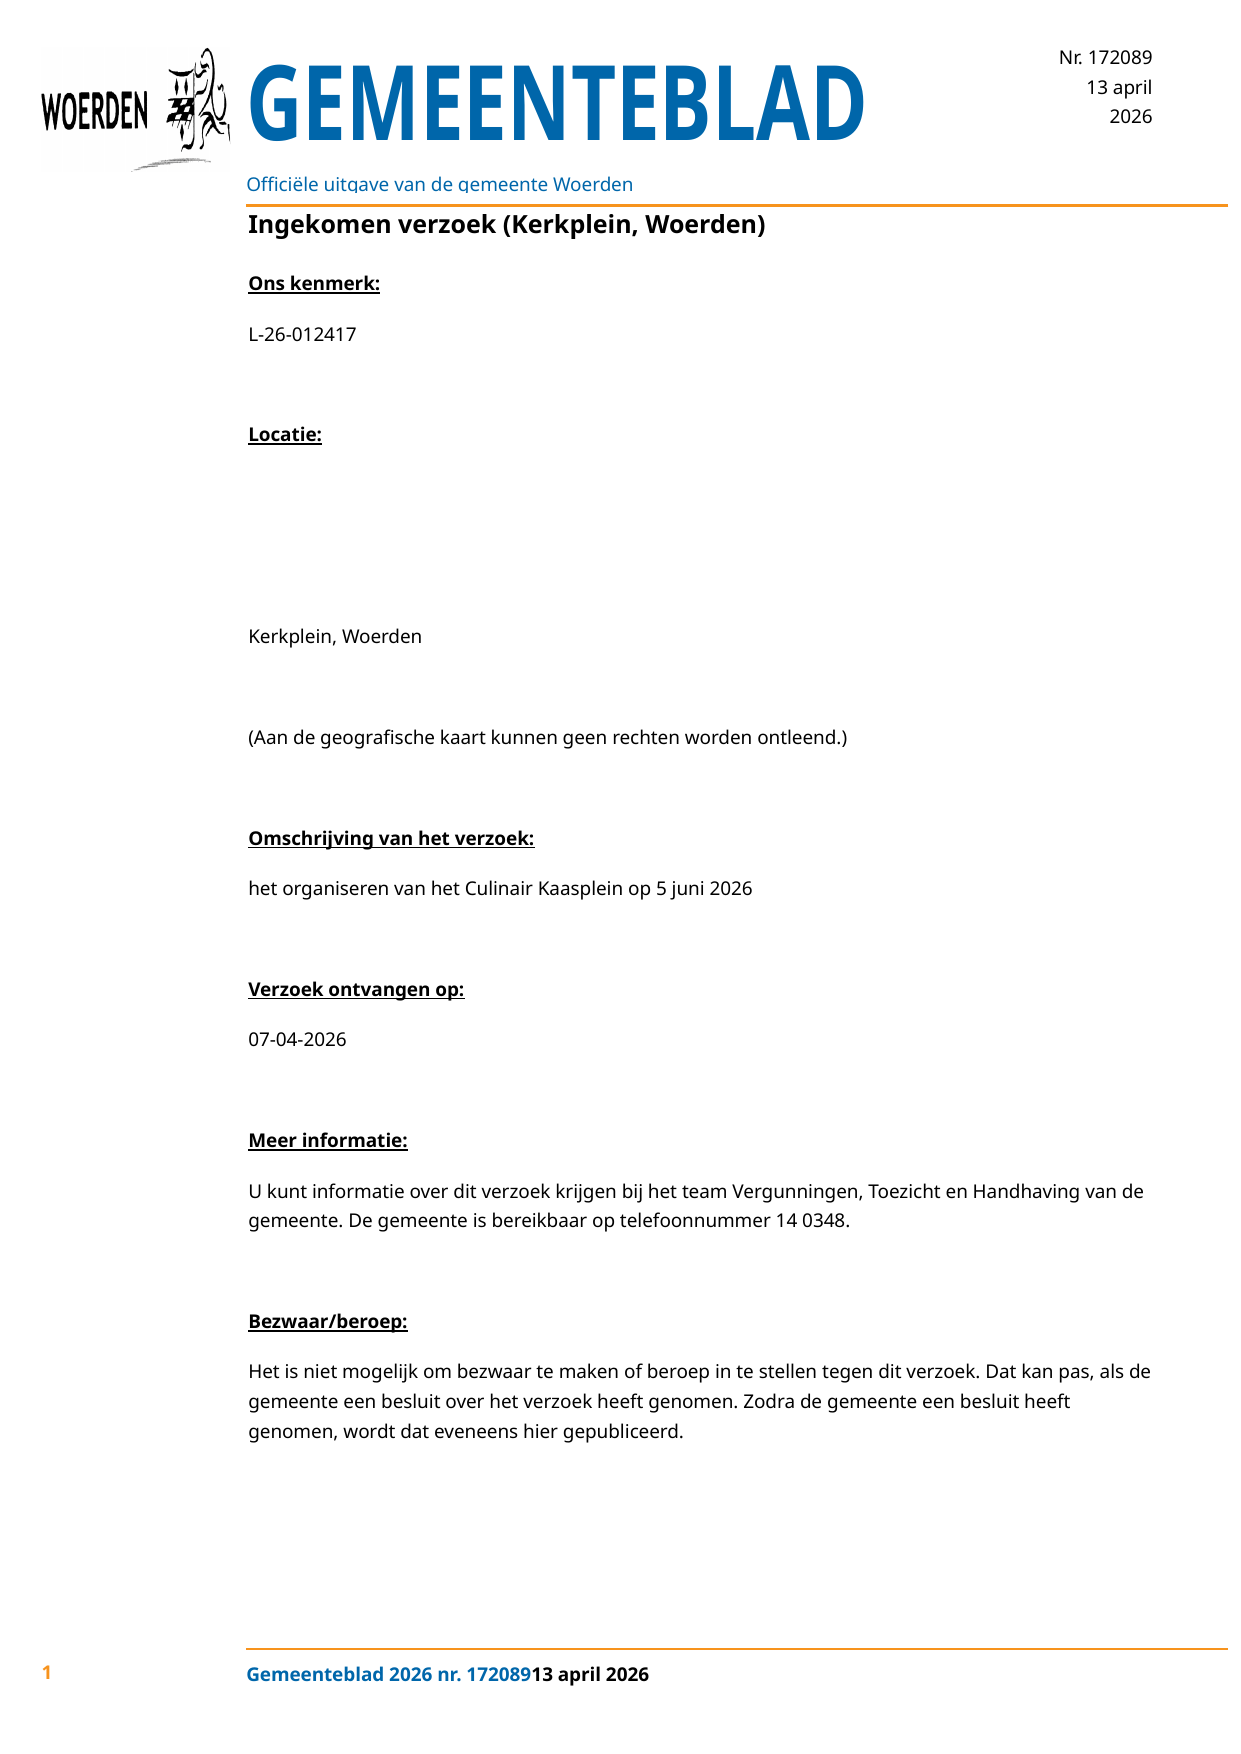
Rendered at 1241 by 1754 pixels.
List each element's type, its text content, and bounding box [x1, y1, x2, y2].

text (Aan de geografische kaart kunnen geen rechten worden ontleend.) [248, 724, 1152, 750]
picture [41, 47, 231, 172]
text Kerkplein, Woerden [248, 623, 1152, 649]
text Ingekomen verzoek (Kerkplein, Woerden) [248, 207, 1152, 241]
text het organiseren van het Culinair Kaasplein op 5 juni 2026 [248, 875, 1152, 901]
text Bezwaar/beroep: [248, 1308, 1152, 1334]
text L-26-012417 [248, 321, 1152, 346]
text Locatie: [248, 422, 1152, 447]
text Het is niet mogelijk om bezwaar te maken of beroep in te stellen tegen dit verzoek. Dat kan pas, als de gemeente een besluit over het verzoek heeft genomen. Zodra de gemeente een besluit heeft genomen, wordt dat eveneens hier gepubliceerd. [248, 1359, 1152, 1443]
text Ons kenmerk: [248, 270, 1152, 296]
text Meer informatie: [248, 1127, 1152, 1153]
text U kunt informatie over dit verzoek krijgen bij het team Vergunningen, Toezicht en Handhaving van de gemeente. De gemeente is bereikbaar op telefoonnummer 14 0348. [248, 1178, 1152, 1233]
text Verzoek ontvangen op: [248, 976, 1152, 1002]
text 07-04-2026 [248, 1027, 1152, 1052]
text Omschrijving van het verzoek: [248, 825, 1152, 851]
